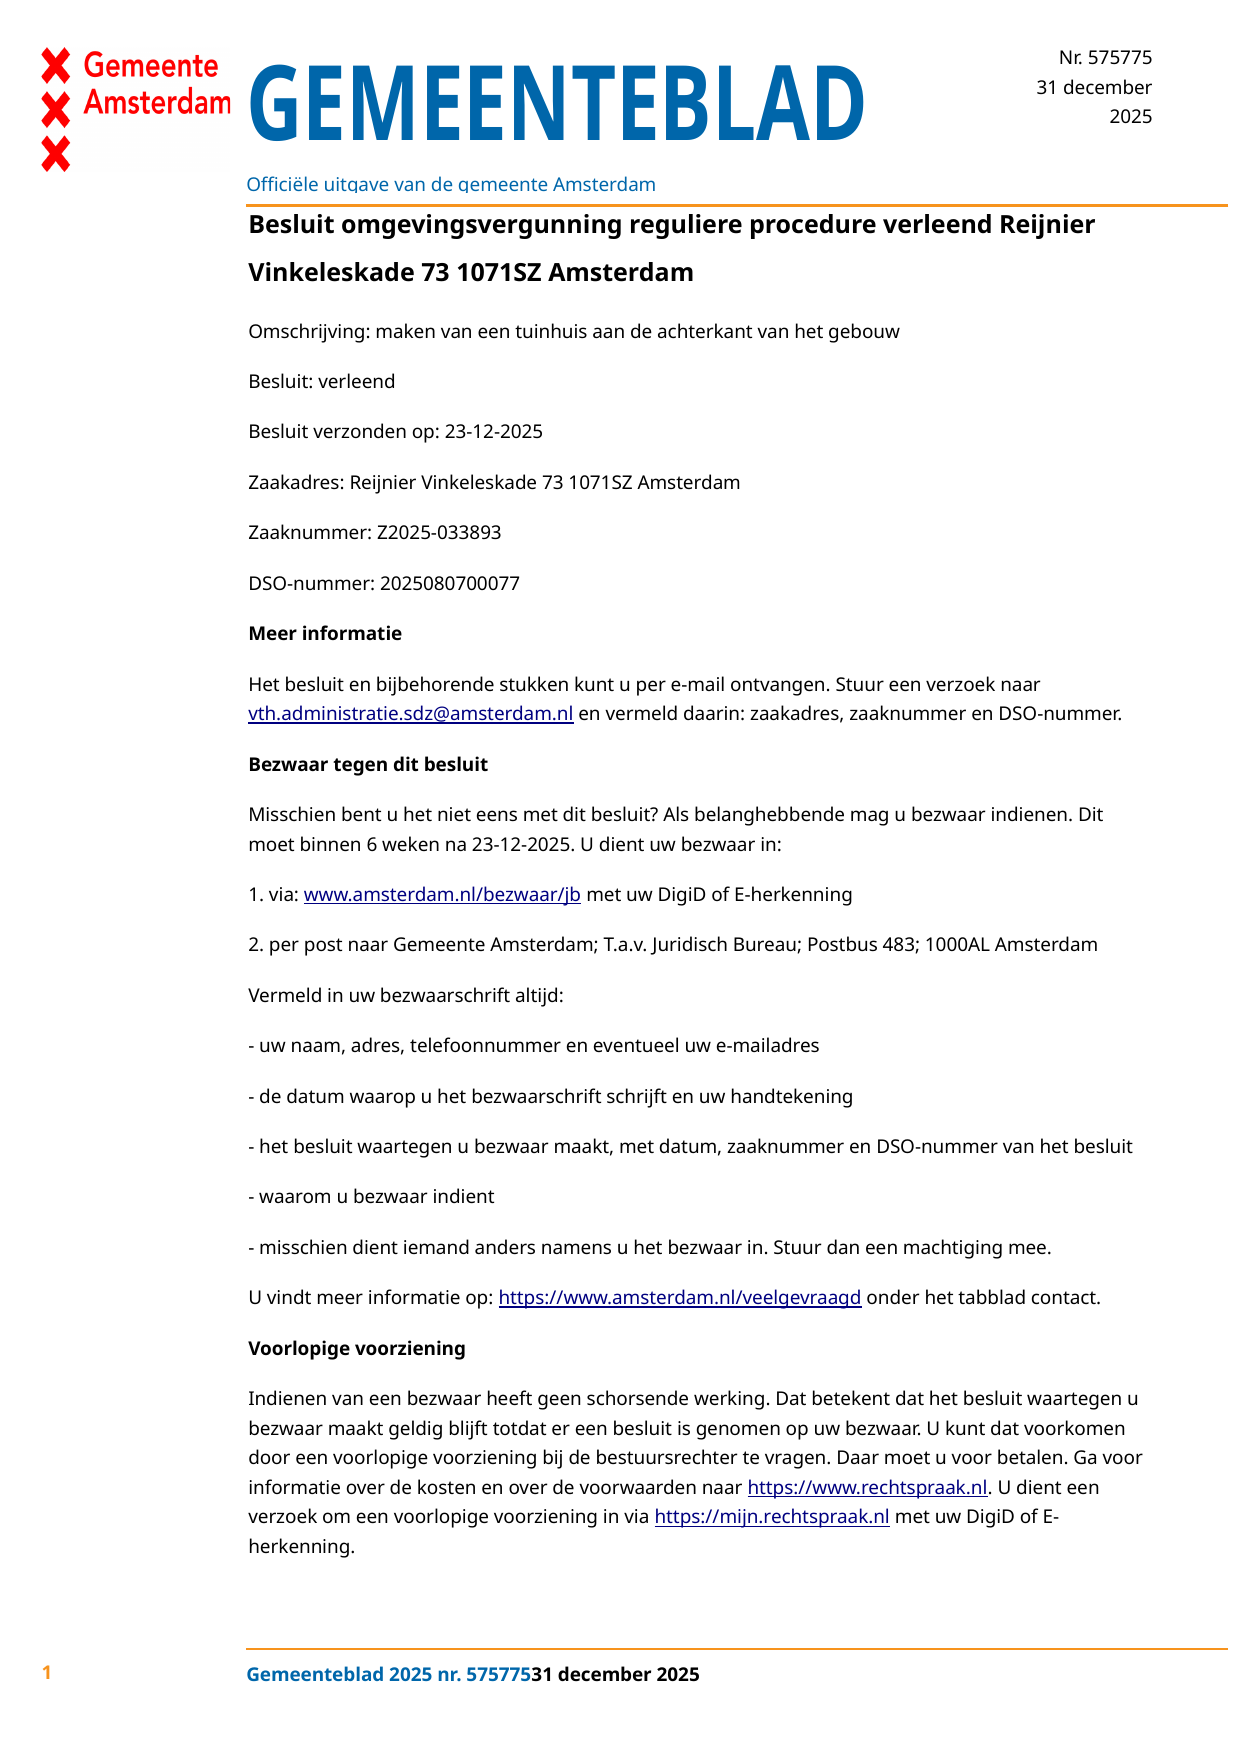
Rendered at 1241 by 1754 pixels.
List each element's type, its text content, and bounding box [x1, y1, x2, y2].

text Vermeld in uw bezwaarschrift altijd: [248, 982, 1152, 1008]
text U vindt meer informatie op: https://www.amsterdam.nl/veelgevraagd onder het tabblad contact. [248, 1284, 1152, 1310]
text Bezwaar tegen dit besluit [248, 751, 1152, 777]
text Indienen van een bezwaar heeft geen schorsende werking. Dat betekent dat het besluit waartegen u bezwaar maakt geldig blijft totdat er een besluit is genomen op uw bezwaar. U kunt dat voorkomen door een voorlopige voorziening bij de bestuursrechter te vragen. Daar moet u voor betalen. Ga voor informatie over de kosten en over de voorwaarden naar https://www.rechtspraak.nl. U dient een verzoek om een voorlopige voorziening in via https://mijn.rechtspraak.nl met uw DigiD of E-herkenning. [248, 1385, 1152, 1559]
text Het besluit en bijbehorende stukken kunt u per e-mail ontvangen. Stuur een verzoek naar vth.administratie.sdz@amsterdam.nl en vermeld daarin: zaakadres, zaaknummer en DSO-nummer. [248, 671, 1152, 726]
text - de datum waarop u het bezwaarschrift schrijft en uw handtekening [248, 1083, 1152, 1109]
text - waarom u bezwaar indient [248, 1184, 1152, 1209]
text DSO-nummer: 2025080700077 [248, 570, 1152, 596]
text - uw naam, adres, telefoonnummer en eventueel uw e-mailadres [248, 1032, 1152, 1058]
text Besluit verzonden op: 23-12-2025 [248, 419, 1152, 444]
text Omschrijving: maken van een tuinhuis aan de achterkant van het gebouw [248, 318, 1152, 344]
text Voorlopige voorziening [248, 1335, 1152, 1361]
text - misschien dient iemand anders namens u het bezwaar in. Stuur dan een machtiging mee. [248, 1234, 1152, 1260]
text Zaaknummer: Z2025-033893 [248, 519, 1152, 545]
text Misschien bent u het niet eens met dit besluit? Als belanghebbende mag u bezwaar indienen. Dit moet binnen 6 weken na 23-12-2025. U dient uw bezwaar in: [248, 801, 1152, 857]
picture [41, 47, 231, 172]
text Meer informatie [248, 620, 1152, 646]
text - het besluit waartegen u bezwaar maakt, met datum, zaaknummer en DSO-nummer van het besluit [248, 1133, 1152, 1159]
text 1. via: www.amsterdam.nl/bezwaar/jb met uw DigiD of E-herkenning [248, 881, 1152, 907]
text Zaakadres: Reijnier Vinkeleskade 73 1071SZ Amsterdam [248, 469, 1152, 495]
text 2. per post naar Gemeente Amsterdam; T.a.v. Juridisch Bureau; Postbus 483; 1000AL Amsterdam [248, 932, 1152, 957]
text Besluit: verleend [248, 368, 1152, 394]
text Besluit omgevingsvergunning reguliere procedure verleend Reijnier Vinkeleskade 73 1071SZ Amsterdam [248, 207, 1152, 288]
